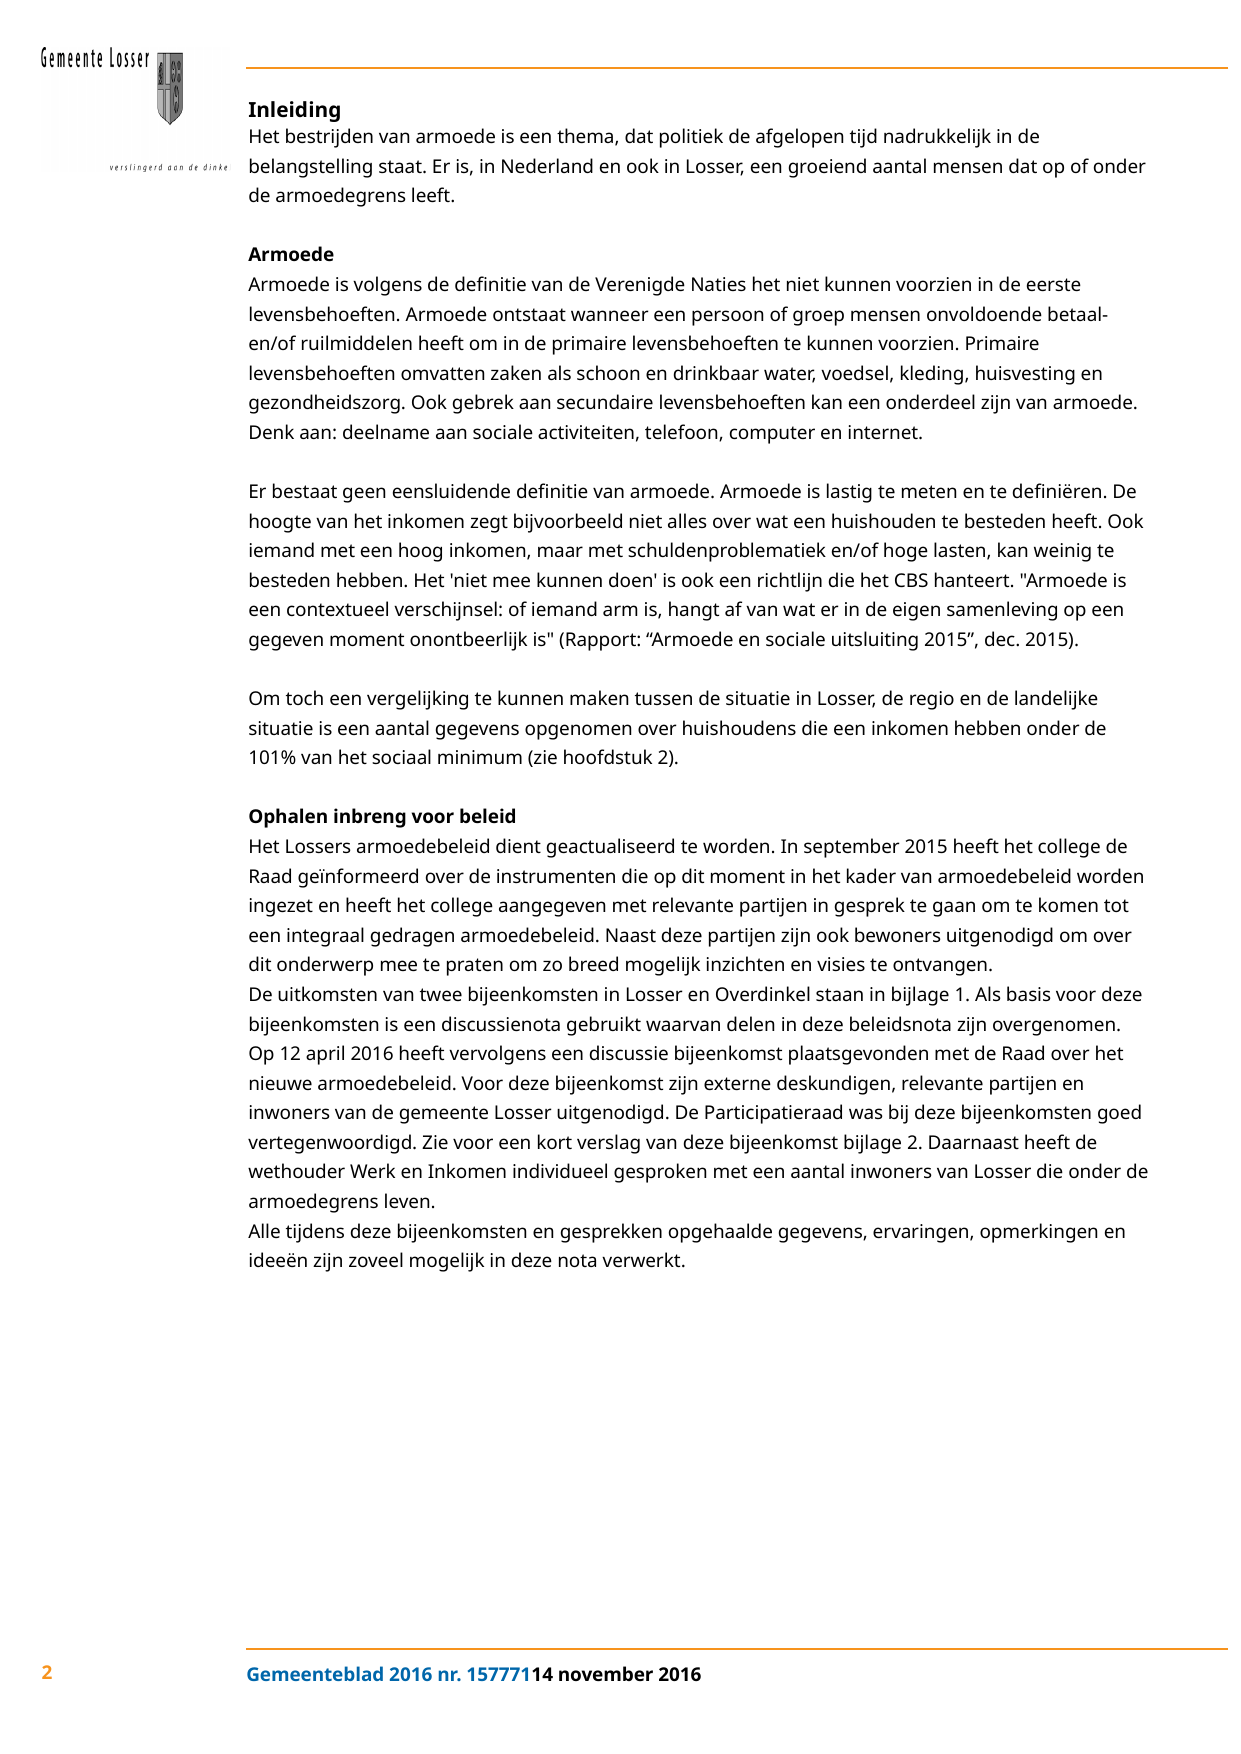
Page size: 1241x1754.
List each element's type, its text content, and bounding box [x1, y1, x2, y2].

text Het bestrijden van armoede is een thema, dat politiek de afgelopen tijd nadrukkelijk in de belangstelling staat. Er is, in Nederland en ook in Losser, een groeiend aantal mensen dat op of onder de armoedegrens leeft. [248, 123, 1152, 208]
text Alle tijdens deze bijeenkomsten en gesprekken opgehaalde gegevens, ervaringen, opmerkingen en ideeën zijn zoveel mogelijk in deze nota verwerkt. [248, 1218, 1152, 1273]
picture [41, 47, 231, 172]
text Armoede is volgens de definitie van de Verenigde Naties het niet kunnen voorzien in de eerste levensbehoeften. Armoede ontstaat wanneer een persoon of groep mensen onvoldoende betaal- en/of ruilmiddelen heeft om in de primaire levensbehoeften te kunnen voorzien. Primaire levensbehoeften omvatten zaken als schoon en drinkbaar water, voedsel, kleding, huisvesting en gezondheidszorg. Ook gebrek aan secundaire levensbehoeften kan een onderdeel zijn van armoede. Denk aan: deelname aan sociale activiteiten, telefoon, computer en internet. [248, 271, 1152, 445]
text Er bestaat geen eensluidende definitie van armoede. Armoede is lastig te meten en te definiëren. De hoogte van het inkomen zegt bijvoorbeeld niet alles over wat een huishouden te besteden heeft. Ook iemand met een hoog inkomen, maar met schuldenproblematiek en/of hoge lasten, kan weinig te besteden hebben. Het 'niet mee kunnen doen' is ook een richtlijn die het CBS hanteert. "Armoede is een contextueel verschijnsel: of iemand arm is, hangt af van wat er in de eigen samenleving op een gegeven moment onontbeerlijk is" (Rapport: “Armoede en sociale uitsluiting 2015”, dec. 2015). [248, 478, 1152, 652]
text Inleiding [248, 95, 1152, 123]
text Ophalen inbreng voor beleid [248, 804, 1152, 829]
text De uitkomsten van twee bijeenkomsten in Losser en Overdinkel staan in bijlage 1. Als basis voor deze bijeenkomsten is een discussienota gebruikt waarvan delen in deze beleidsnota zijn overgenomen. Op 12 april 2016 heeft vervolgens een discussie bijeenkomst plaatsgevonden met de Raad over het nieuwe armoedebeleid. Voor deze bijeenkomst zijn externe deskundigen, relevante partijen en inwoners van de gemeente Losser uitgenodigd. De Participatieraad was bij deze bijeenkomsten goed vertegenwoordigd. Zie voor een kort verslag van deze bijeenkomst bijlage 2. Daarnaast heeft de wethouder Werk en Inkomen individueel gesproken met een aantal inwoners van Losser die onder de armoedegrens leven. [248, 981, 1152, 1214]
text Om toch een vergelijking te kunnen maken tussen de situatie in Losser, de regio en de landelijke situatie is een aantal gegevens opgenomen over huishoudens die een inkomen hebben onder de 101% van het sociaal minimum (zie hoofdstuk 2). [248, 685, 1152, 770]
text Het Lossers armoedebeleid dient geactualiseerd te worden. In september 2015 heeft het college de Raad geïnformeerd over de instrumenten die op dit moment in het kader van armoedebeleid worden ingezet en heeft het college aangegeven met relevante partijen in gesprek te gaan om te komen tot een integraal gedragen armoedebeleid. Naast deze partijen zijn ook bewoners uitgenodigd om over dit onderwerp mee te praten om zo breed mogelijk inzichten en visies te ontvangen. [248, 833, 1152, 977]
text Armoede [248, 242, 1152, 267]
